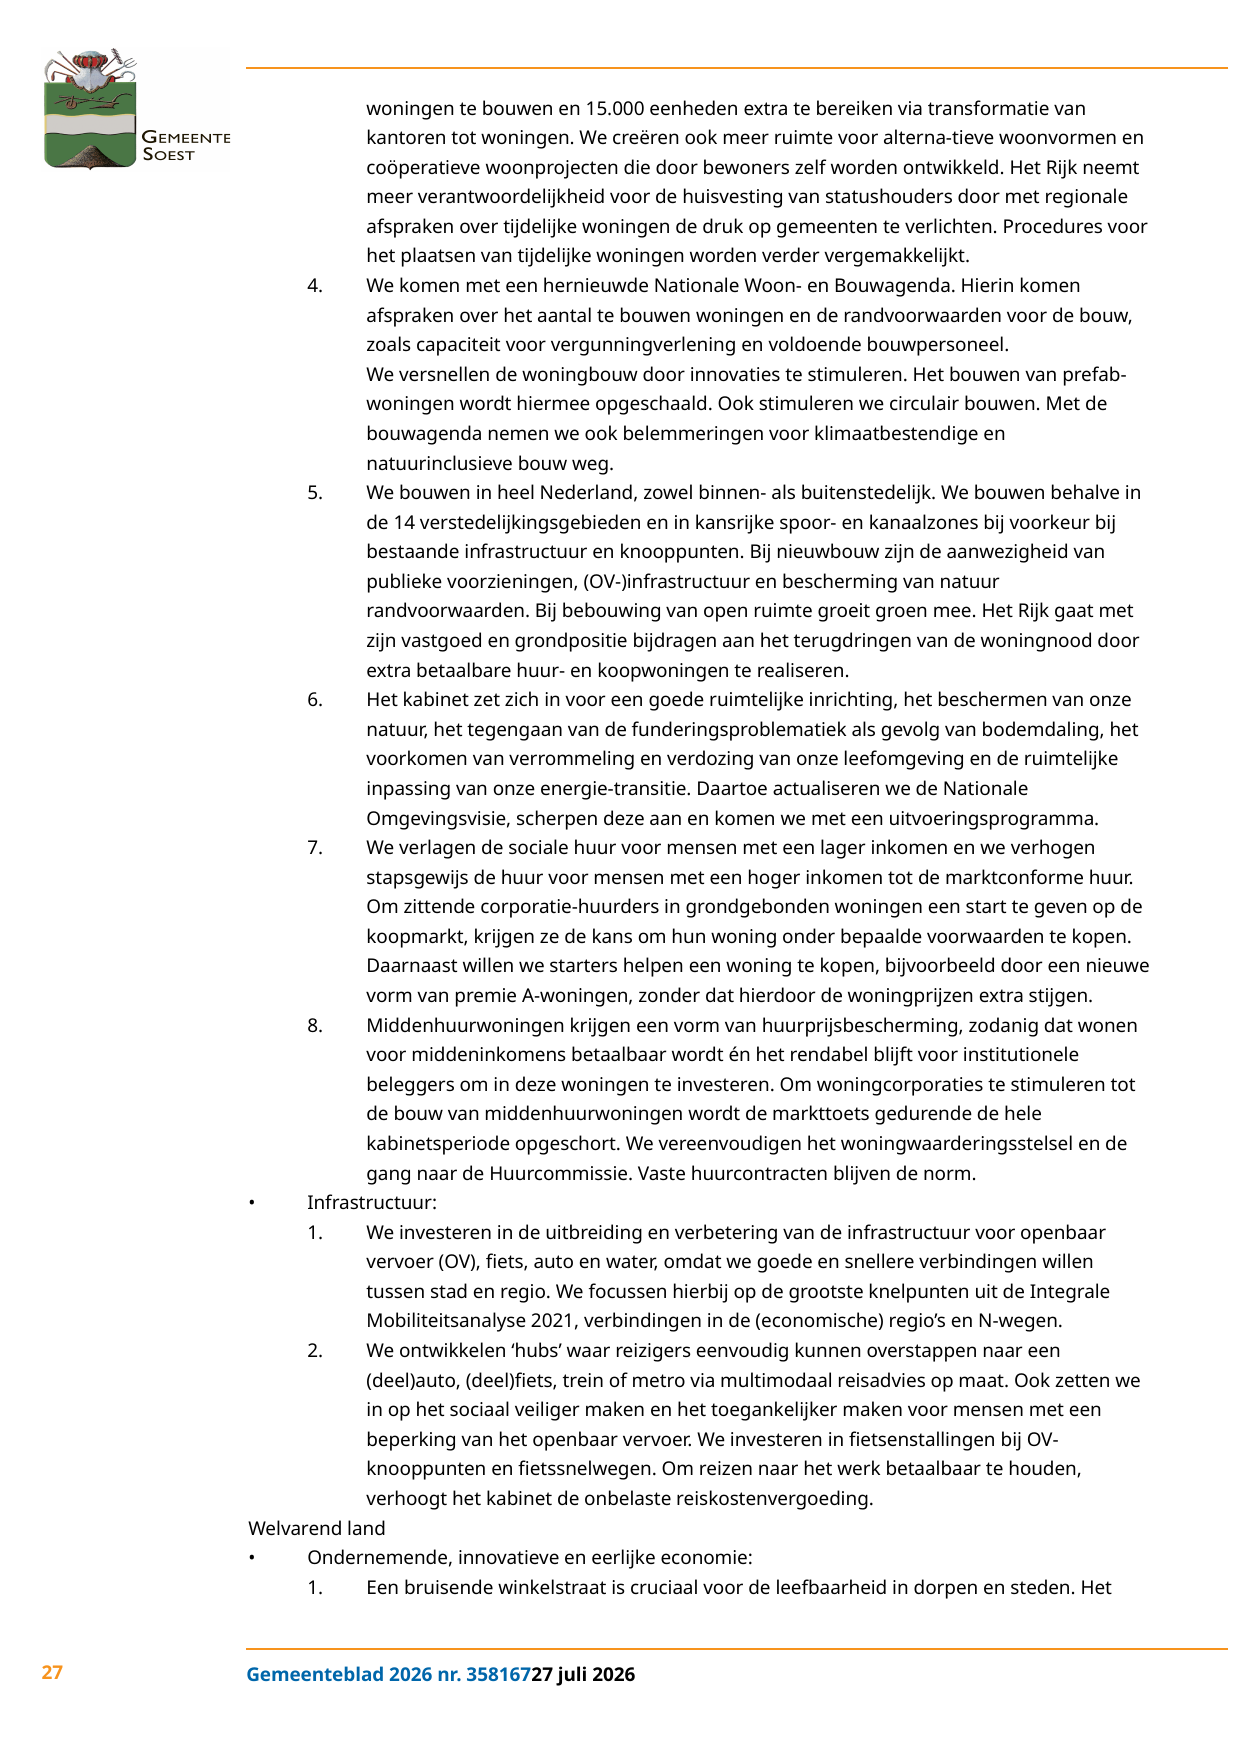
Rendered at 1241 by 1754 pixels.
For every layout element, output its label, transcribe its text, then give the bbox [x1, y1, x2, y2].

text Welvarend land [248, 1515, 1152, 1541]
list woningen te bouwen en 15.000 eenheden extra te bereiken via transformatie van kantoren tot woningen. We creëren ook meer ruimte voor alterna-tieve woonvormen en coöperatieve woonprojecten die door bewoners zelf worden ontwikkeld. Het Rijk neemt meer verantwoordelijkheid voor de huisvesting van statushouders door met regionale afspraken over tijdelijke woningen de druk op gemeenten te verlichten. Procedures voor het plaatsen van tijdelijke woningen worden verder vergemakkelijkt. [307, 95, 1152, 268]
list Ondernemende, innovatieve en eerlijke economie: [248, 1544, 1152, 1570]
list We verlagen de sociale huur voor mensen met een lager inkomen en we verhogen stapsgewijs de huur voor mensen met een hoger inkomen tot de marktconforme huur. Om zittende corporatie-huurders in grondgebonden woningen een start te geven op de koopmarkt, krijgen ze de kans om hun woning onder bepaalde voorwaarden te kopen. Daarnaast willen we starters helpen een woning te kopen, bijvoorbeeld door een nieuwe vorm van premie A-woningen, zonder dat hierdoor de woningprijzen extra stijgen. [307, 834, 1152, 1008]
list Het kabinet zet zich in voor een goede ruimtelijke inrichting, het beschermen van onze natuur, het tegengaan van de funderingsproblematiek als gevolg van bodemdaling, het voorkomen van verrommeling en verdozing van onze leefomgeving en de ruimtelijke inpassing van onze energie-transitie. Daartoe actualiseren we de Nationale Omgevingsvisie, scherpen deze aan en komen we met een uitvoeringsprogramma. [307, 686, 1152, 831]
picture [41, 47, 231, 172]
list We bouwen in heel Nederland, zowel binnen- als buitenstedelijk. We bouwen behalve in de 14 verstedelijkingsgebieden en in kansrijke spoor- en kanaalzones bij voorkeur bij bestaande infrastructuur en knooppunten. Bij nieuwbouw zijn de aanwezigheid van publieke voorzieningen, (OV-)infrastructuur en bescherming van natuur randvoorwaarden. Bij bebouwing van open ruimte groeit groen mee. Het Rijk gaat met zijn vastgoed en grondpositie bijdragen aan het terugdringen van de woningnood door extra betaalbare huur- en koopwoningen te realiseren. [307, 479, 1152, 683]
list We investeren in de uitbreiding en verbetering van de infrastructuur voor openbaar vervoer (OV), fiets, auto en water, omdat we goede en snellere verbindingen willen tussen stad en regio. We focussen hierbij op de grootste knelpunten uit de Integrale Mobiliteitsanalyse 2021, verbindingen in de (economische) regio’s en N-wegen. [307, 1219, 1152, 1333]
list We komen met een hernieuwde Nationale Woon- en Bouwagenda. Hierin komen afspraken over het aantal te bouwen woningen en de randvoorwaarden voor de bouw, zoals capaciteit voor vergunningverlening en voldoende bouwpersoneel. [307, 272, 1152, 357]
list Een bruisende winkelstraat is cruciaal voor de leefbaarheid in dorpen en steden. Het [307, 1574, 1152, 1600]
list We versnellen de woningbouw door innovaties te stimuleren. Het bouwen van prefab-woningen wordt hiermee opgeschaald. Ook stimuleren we circulair bouwen. Met de bouwagenda nemen we ook belemmeringen voor klimaatbestendige en natuurinclusieve bouw weg. [307, 361, 1152, 476]
list We ontwikkelen ‘hubs’ waar reizigers eenvoudig kunnen overstappen naar een (deel)auto, (deel)fiets, trein of metro via multimodaal reisadvies op maat. Ook zetten we in op het sociaal veiliger maken en het toegankelijker maken voor mensen met een beperking van het openbaar vervoer. We investeren in fietsenstallingen bij OV-knooppunten en fietssnelwegen. Om reizen naar het werk betaalbaar te houden, verhoogt het kabinet de onbelaste reiskostenvergoeding. [307, 1337, 1152, 1511]
list Middenhuurwoningen krijgen een vorm van huurprijsbescherming, zodanig dat wonen voor middeninkomens betaalbaar wordt én het rendabel blijft voor institutionele beleggers om in deze woningen te investeren. Om woningcorporaties te stimuleren tot de bouw van middenhuurwoningen wordt de markttoets gedurende de hele kabinetsperiode opgeschort. We vereenvoudigen het woningwaarderingsstelsel en de gang naar de Huurcommissie. Vaste huurcontracten blijven de norm. [307, 1012, 1152, 1186]
list Infrastructuur: [248, 1189, 1152, 1215]
